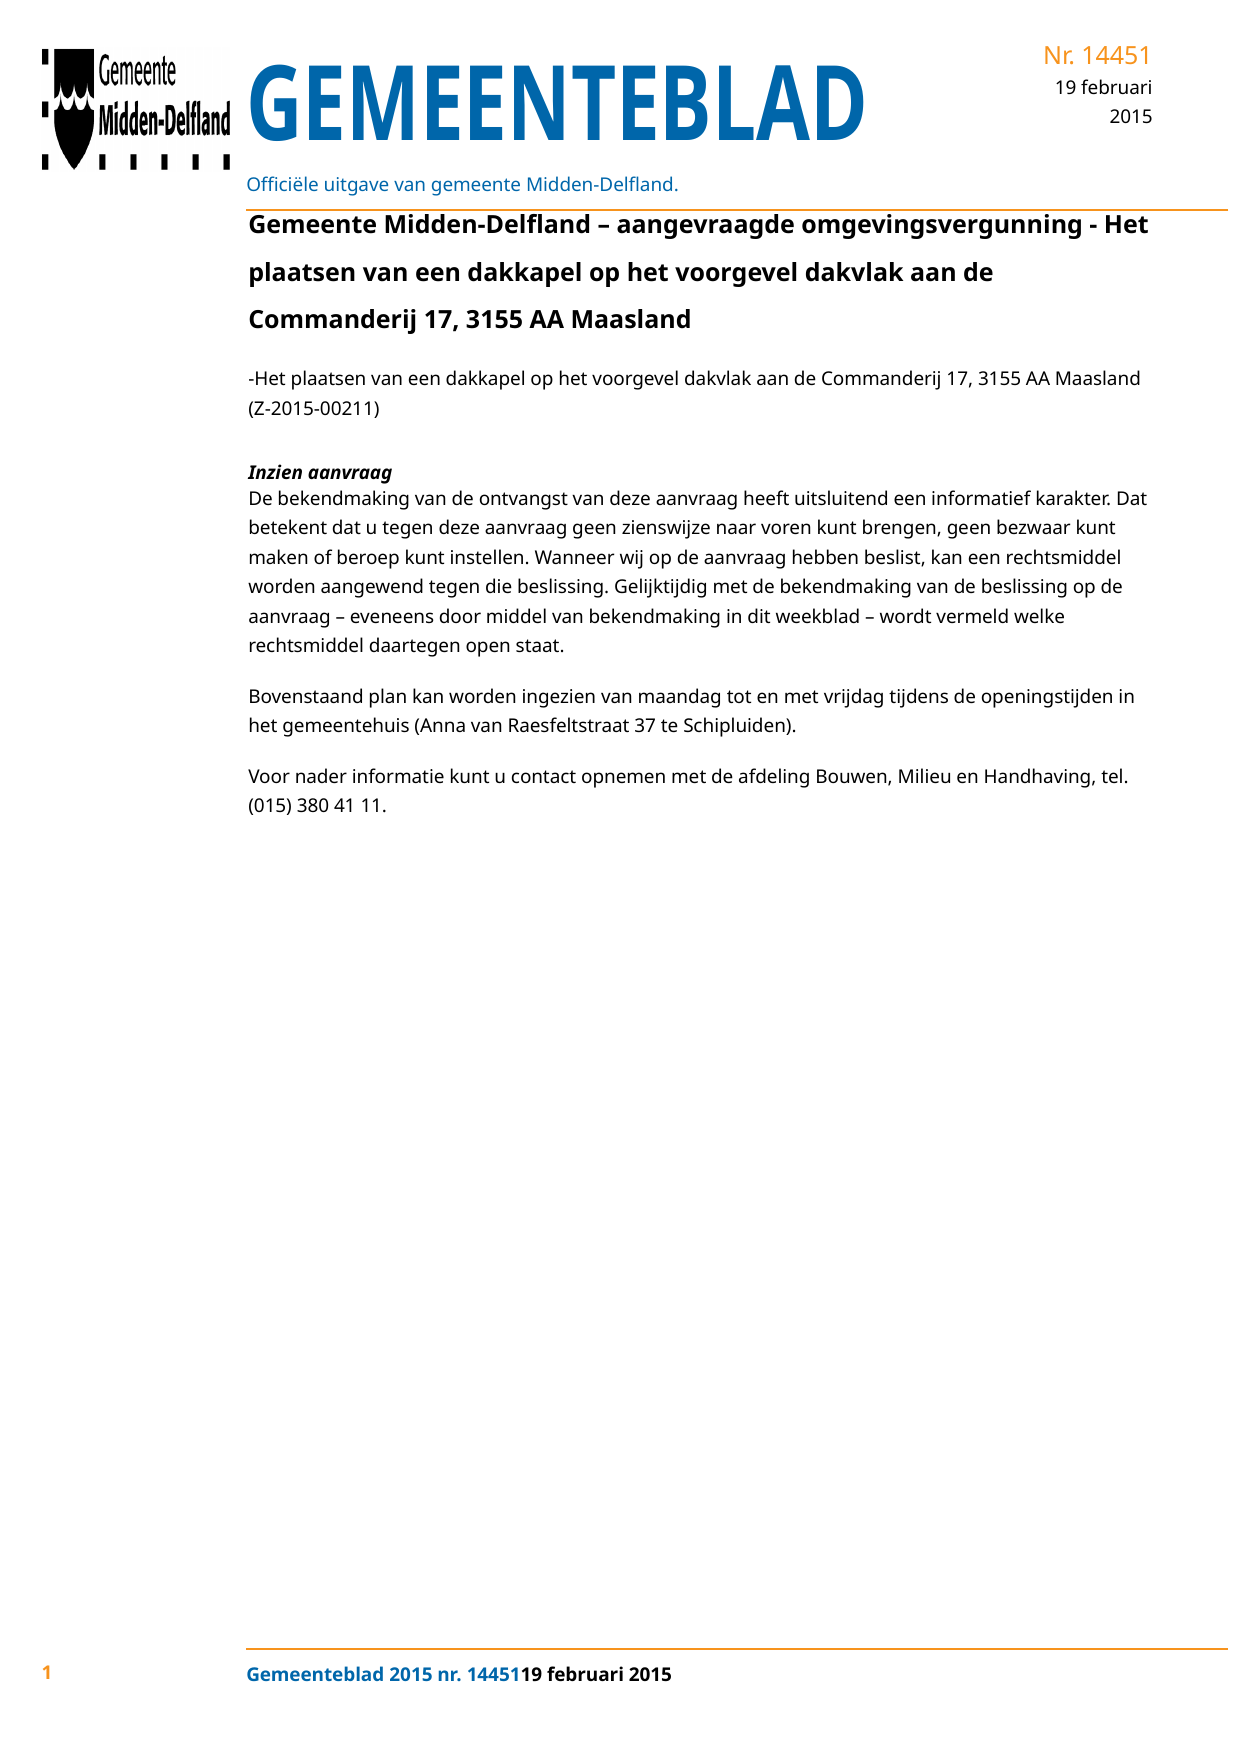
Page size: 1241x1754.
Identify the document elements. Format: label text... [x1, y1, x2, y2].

text Bovenstaand plan kan worden ingezien van maandag tot en met vrijdag tijdens de openingstijden in het gemeentehuis (Anna van Raesfeltstraat 37 te Schipluiden). [248, 683, 1152, 738]
text -Het plaatsen van een dakkapel op het voorgevel dakvlak aan de Commanderij 17, 3155 AA Maasland (Z-2015-00211) [248, 366, 1152, 421]
text Voor nader informatie kunt u contact opnemen met de afdeling Bouwen, Milieu en Handhaving, tel. (015) 380 41 11. [248, 763, 1152, 818]
text Inzien aanvraag [248, 459, 1152, 485]
picture [41, 47, 231, 172]
text De bekendmaking van de ontvangst van deze aanvraag heeft uitsluitend een informatief karakter. Dat betekent dat u tegen deze aanvraag geen zienswijze naar voren kunt brengen, geen bezwaar kunt maken of beroep kunt instellen. Wanneer wij op de aanvraag hebben beslist, kan een rechtsmiddel worden aangewend tegen die beslissing. Gelijktijdig met de bekendmaking van de beslissing op de aanvraag – eveneens door middel van bekendmaking in dit weekblad – wordt vermeld welke rechtsmiddel daartegen open staat. [248, 485, 1152, 658]
text Gemeente Midden-Delfland – aangevraagde omgevingsvergunning - Het plaatsen van een dakkapel op het voorgevel dakvlak aan de Commanderij 17, 3155 AA Maasland [248, 211, 1152, 336]
